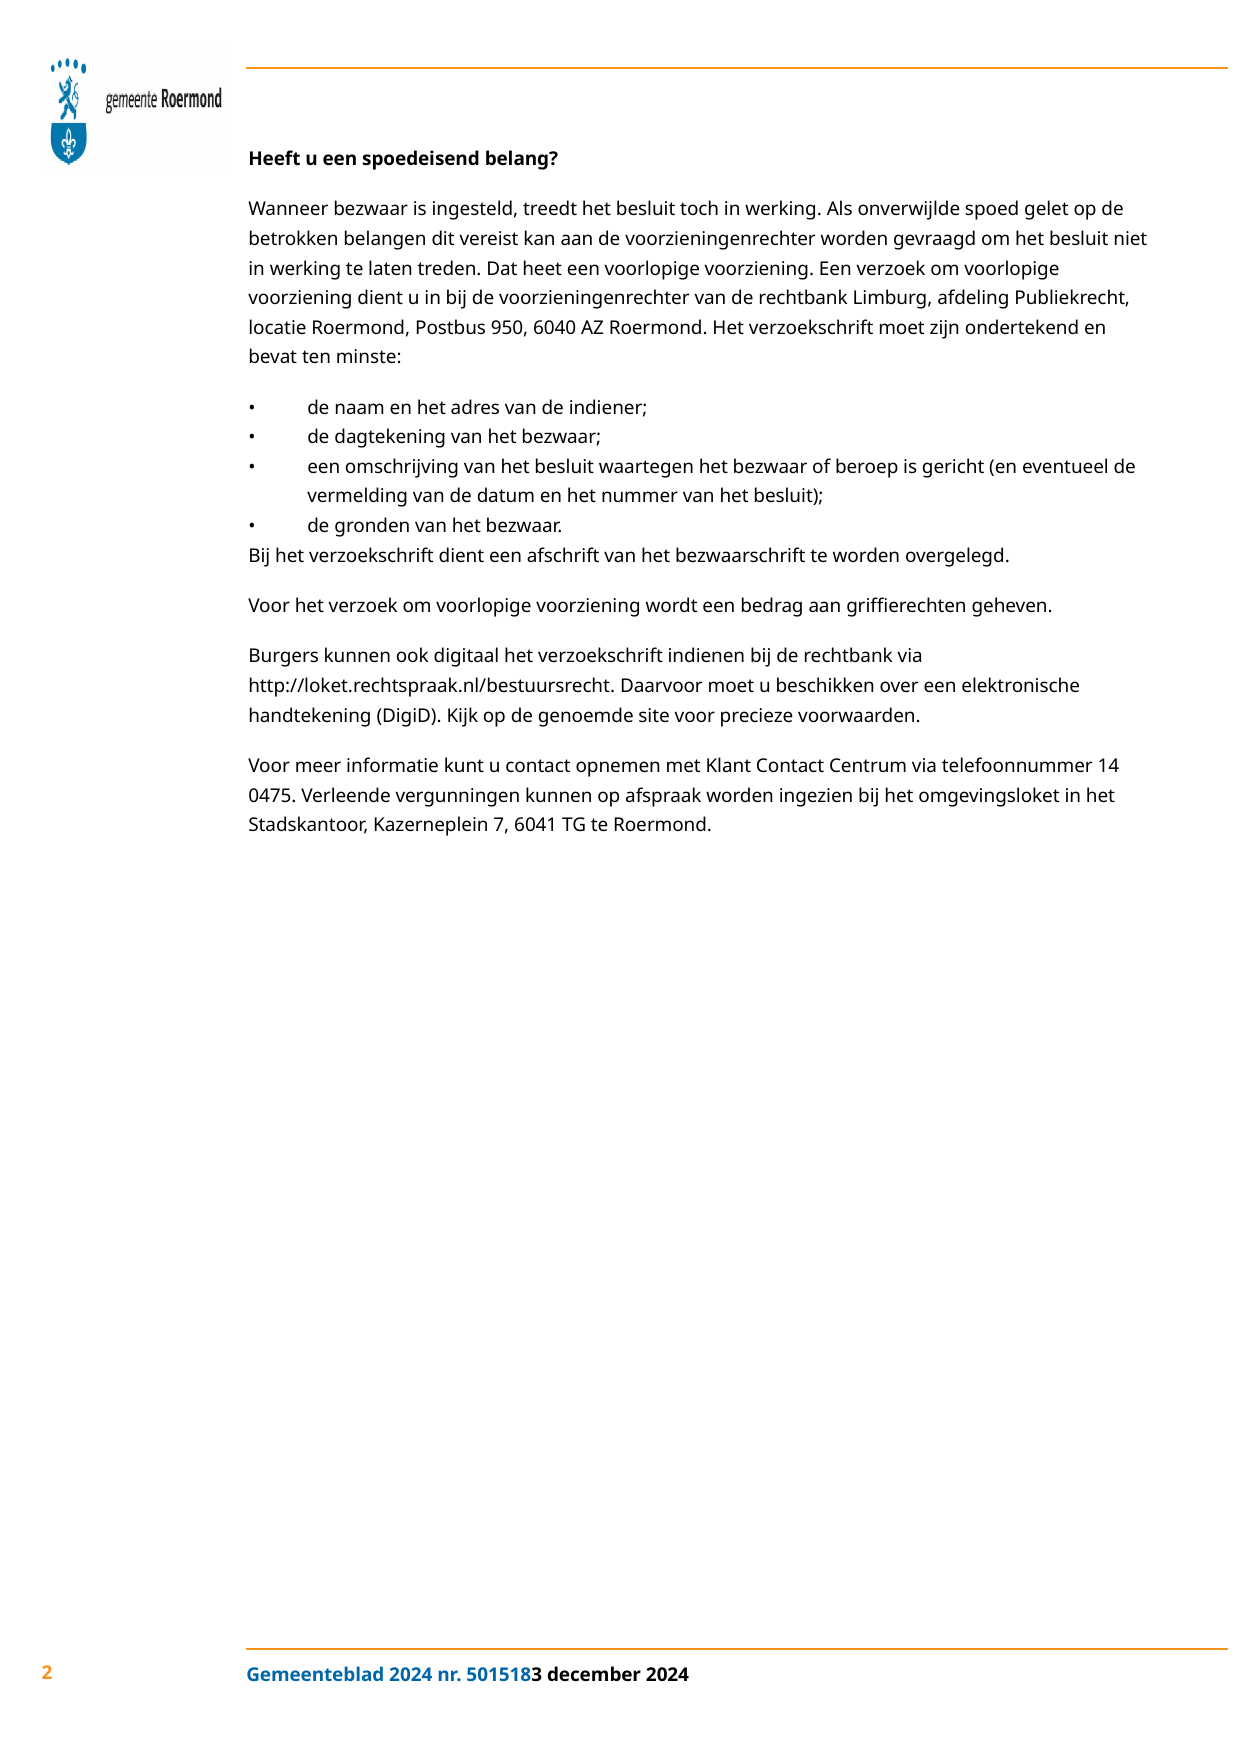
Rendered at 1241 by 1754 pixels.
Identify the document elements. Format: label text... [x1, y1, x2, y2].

list de naam en het adres van de indiener; [248, 394, 1152, 420]
text Voor meer informatie kunt u contact opnemen met Klant Contact Centrum via telefoonnummer 14 0475. Verleende vergunningen kunnen op afspraak worden ingezien bij het omgevingsloket in het Stadskantoor, Kazerneplein 7, 6041 TG te Roermond. [248, 752, 1152, 837]
list een omschrijving van het besluit waartegen het bezwaar of beroep is gericht (en eventueel de vermelding van de datum en het nummer van het besluit); [248, 453, 1152, 508]
text Wanneer bezwaar is ingesteld, treedt het besluit toch in werking. Als onverwijlde spoed gelet op de betrokken belangen dit vereist kan aan de voorzieningenrechter worden gevraagd om het besluit niet in werking te laten treden. Dat heet een voorlopige voorziening. Een verzoek om voorlopige voorziening dient u in bij de voorzieningenrechter van de rechtbank Limburg, afdeling Publiekrecht, locatie Roermond, Postbus 950, 6040 AZ Roermond. Het verzoekschrift moet zijn ondertekend en bevat ten minste: [248, 196, 1152, 369]
text Voor het verzoek om voorlopige voorziening wordt een bedrag aan griffierechten geheven. [248, 592, 1152, 618]
picture [41, 47, 231, 172]
list de gronden van het bezwaar. [248, 512, 1152, 538]
text Bij het verzoekschrift dient een afschrift van het bezwaarschrift te worden overgelegd. [248, 542, 1152, 568]
list de dagtekening van het bezwaar; [248, 423, 1152, 449]
text Heeft u een spoedeisend belang? [248, 145, 1152, 171]
text Burgers kunnen ook digitaal het verzoekschrift indienen bij de rechtbank via http://loket.rechtspraak.nl/bestuursrecht. Daarvoor moet u beschikken over een elektronische handtekening (DigiD). Kijk op de genoemde site voor precieze voorwaarden. [248, 643, 1152, 728]
